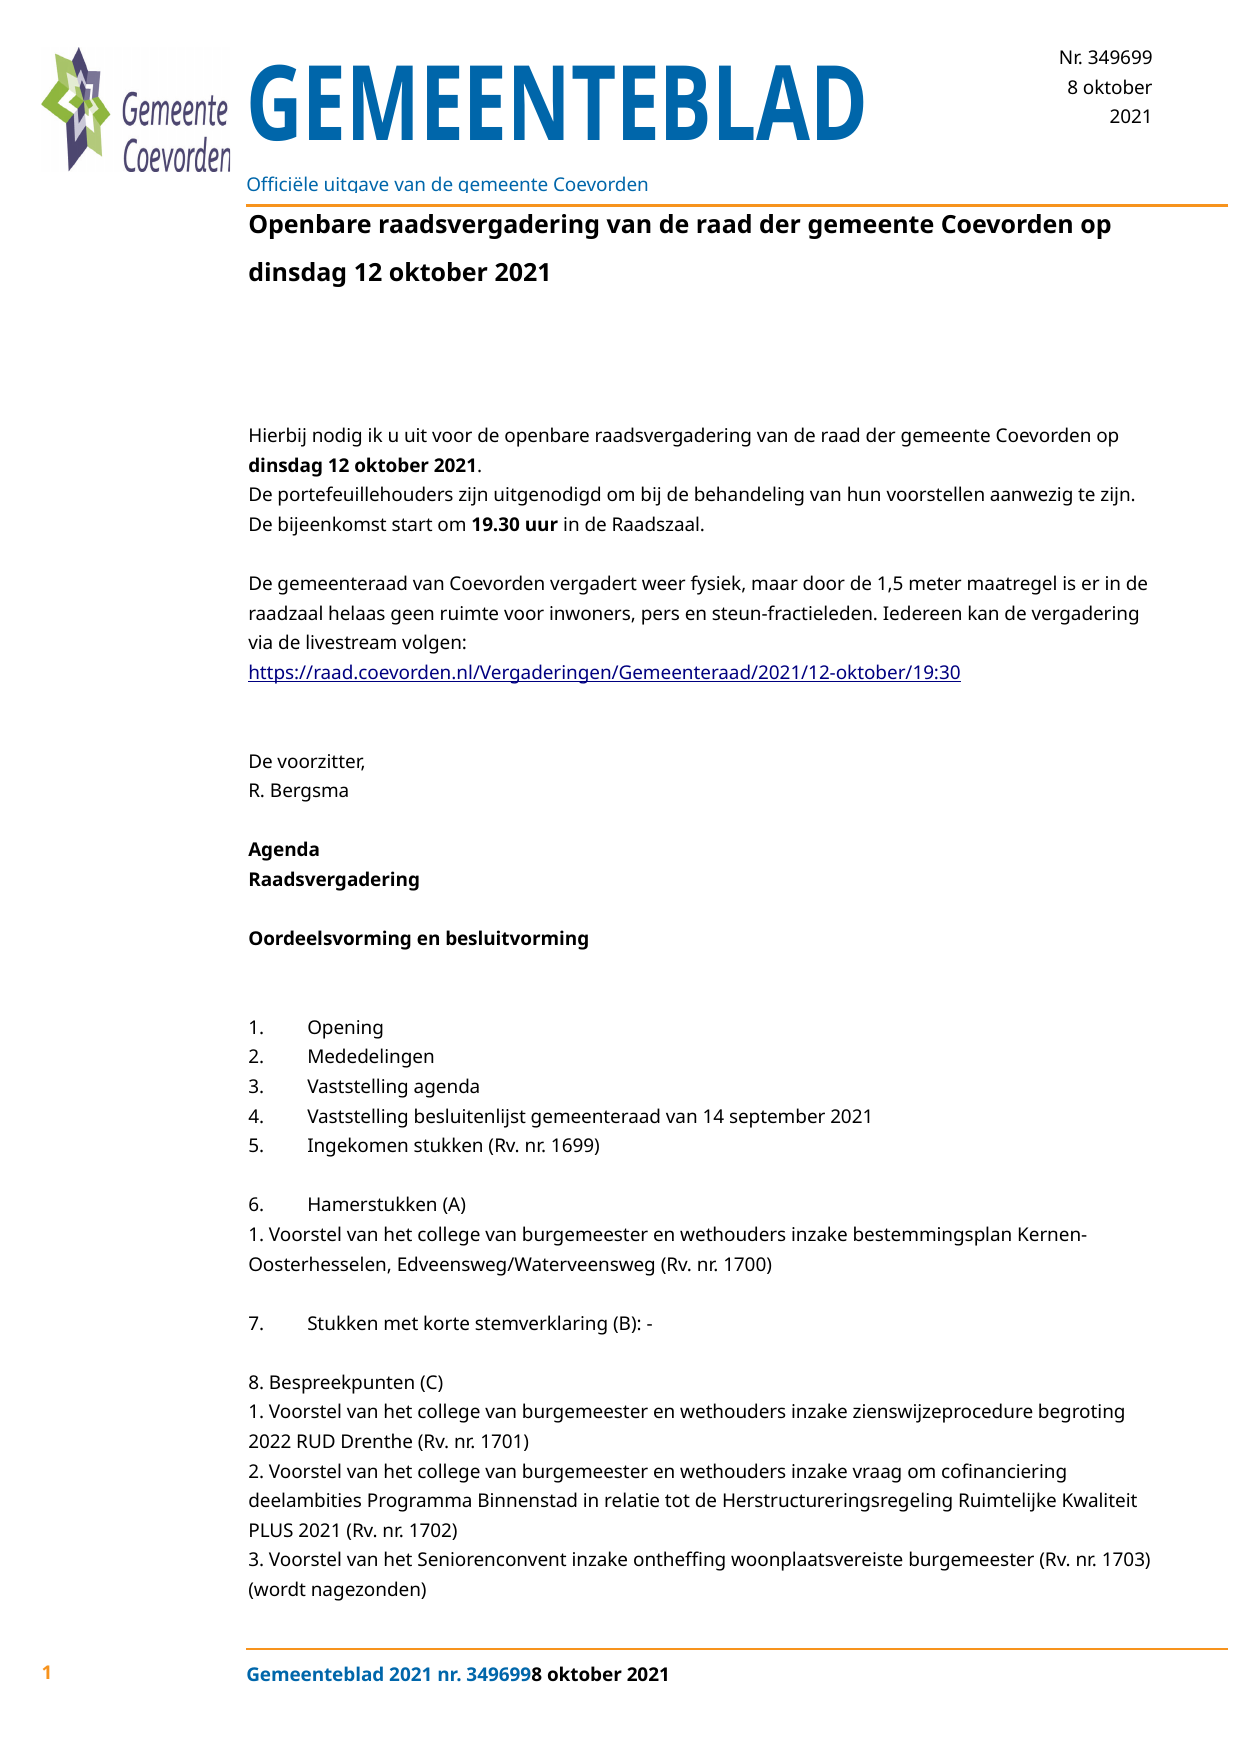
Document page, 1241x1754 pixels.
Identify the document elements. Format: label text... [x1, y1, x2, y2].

list Ingekomen stukken (Rv. nr. 1699) [248, 1132, 1152, 1158]
text Agenda [248, 837, 1152, 862]
list Stukken met korte stemverklaring (B): - [248, 1310, 1152, 1336]
text 1. Voorstel van het college van burgemeester en wethouders inzake bestemmingsplan Kernen-Oosterhesselen, Edveensweg/Waterveensweg (Rv. nr. 1700) [248, 1221, 1152, 1277]
text Oordeelsvorming en besluitvorming [248, 925, 1152, 951]
text Openbare raadsvergadering van de raad der gemeente Coevorden op dinsdag 12 oktober 2021 [248, 207, 1152, 288]
picture [41, 47, 231, 172]
text Hierbij nodig ik u uit voor de openbare raadsvergadering van de raad der gemeente Coevorden op dinsdag 12 oktober 2021. [248, 422, 1152, 478]
text De gemeenteraad van Coevorden vergadert weer fysiek, maar door de 1,5 meter maatregel is er in de raadzaal helaas geen ruimte voor inwoners, pers en steun-fractieleden. Iedereen kan de vergadering via de livestream volgen: [248, 570, 1152, 655]
text De bijeenkomst start om 19.30 uur in de Raadszaal. [248, 511, 1152, 537]
list Mededelingen [248, 1044, 1152, 1069]
text 1. Voorstel van het college van burgemeester en wethouders inzake zienswijzeprocedure begroting 2022 RUD Drenthe (Rv. nr. 1701) [248, 1399, 1152, 1454]
text 8. Bespreekpunten (C) [248, 1369, 1152, 1395]
list Vaststelling besluitenlijst gemeenteraad van 14 september 2021 [248, 1103, 1152, 1129]
text 3. Voorstel van het Seniorenconvent inzake ontheffing woonplaatsvereiste burgemeester (Rv. nr. 1703) (wordt nagezonden) [248, 1547, 1152, 1602]
list Vaststelling agenda [248, 1073, 1152, 1099]
text https://raad.coevorden.nl/Vergaderingen/Gemeenteraad/2021/12-oktober/19:30 [248, 659, 1152, 685]
text De voorzitter, [248, 748, 1152, 774]
list Hamerstukken (A) [248, 1192, 1152, 1217]
text Raadsvergadering [248, 866, 1152, 892]
list Opening [248, 1014, 1152, 1040]
text R. Bergsma [248, 777, 1152, 803]
text De portefeuillehouders zijn uitgenodigd om bij de behandeling van hun voorstellen aanwezig te zijn. [248, 482, 1152, 507]
text 2. Voorstel van het college van burgemeester en wethouders inzake vraag om cofinanciering deelambities Programma Binnenstad in relatie tot de Herstructureringsregeling Ruimtelijke Kwaliteit PLUS 2021 (Rv. nr. 1702) [248, 1458, 1152, 1543]
